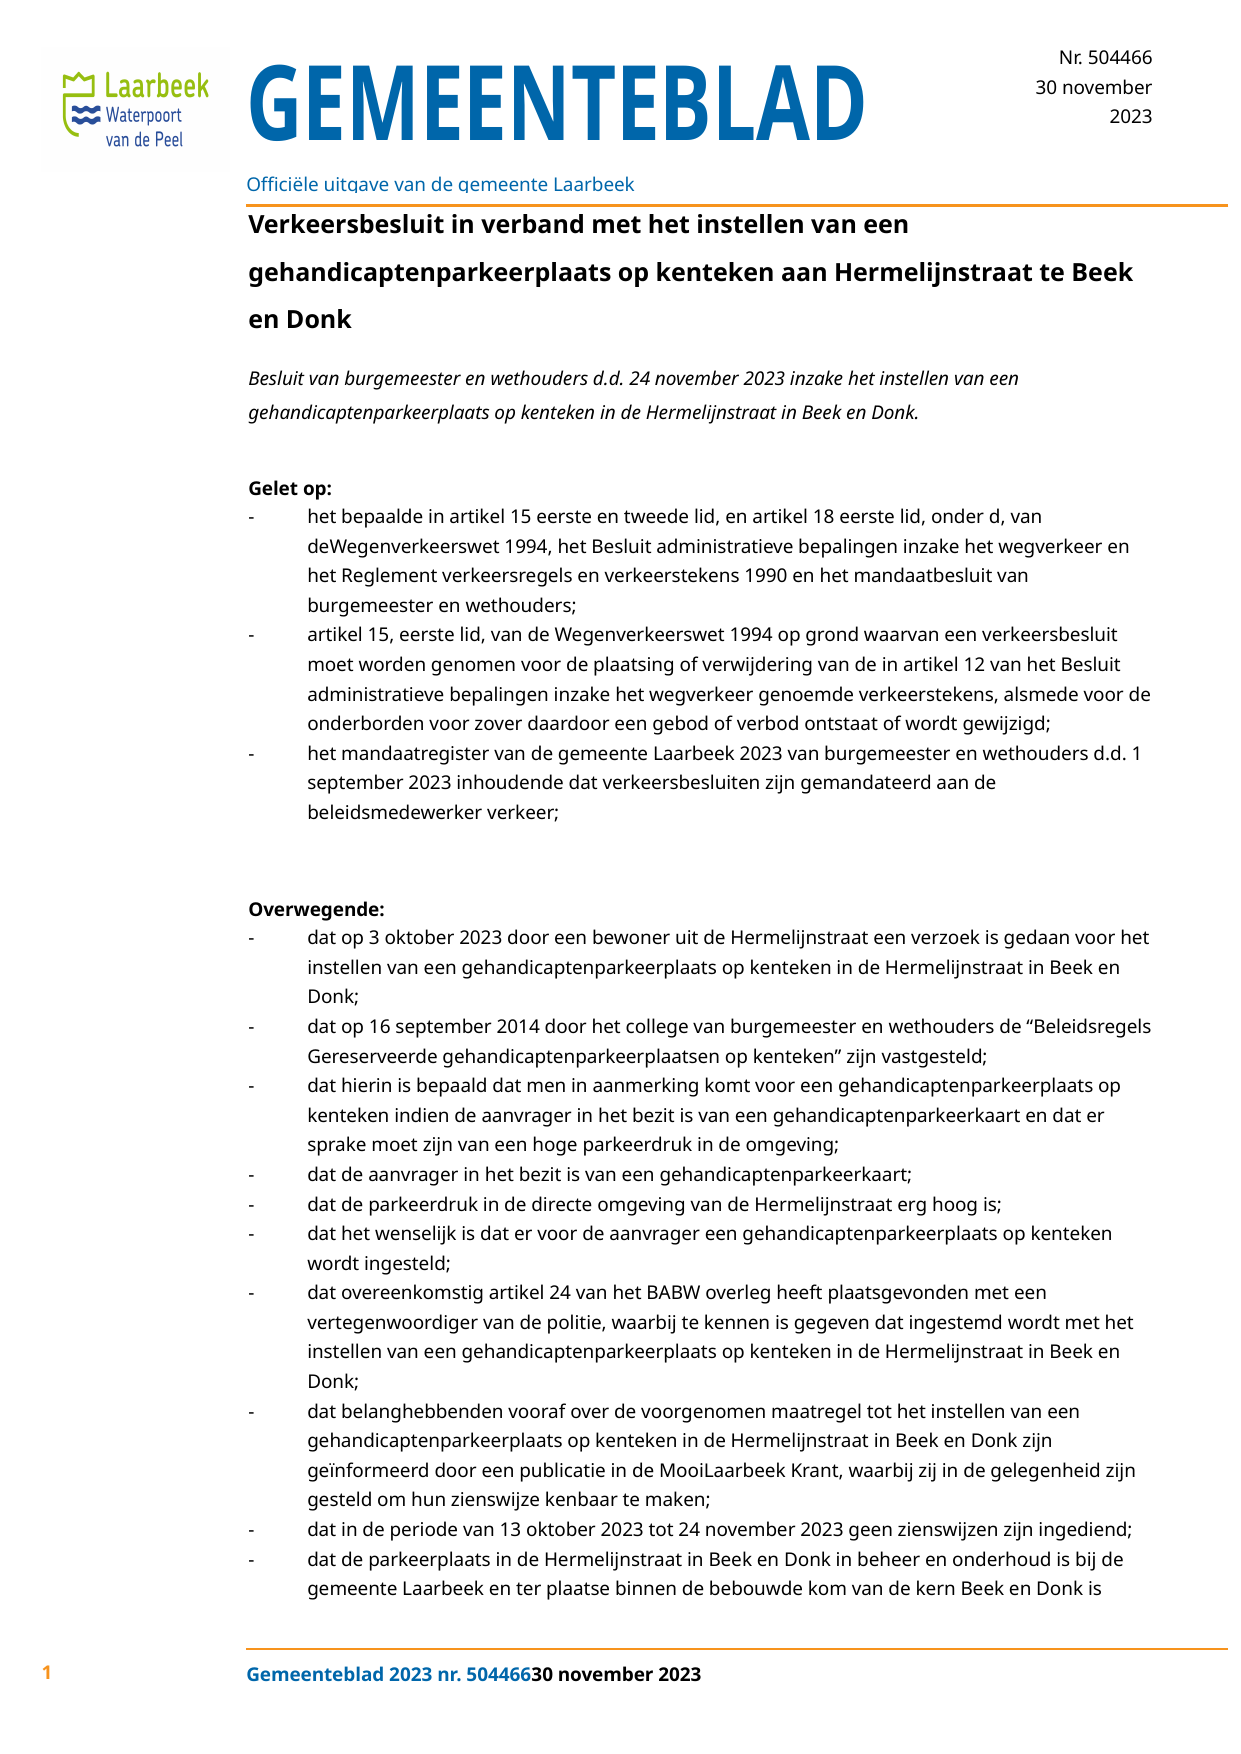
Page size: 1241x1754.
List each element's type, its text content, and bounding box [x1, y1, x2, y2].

picture [41, 47, 231, 172]
list dat belanghebbenden vooraf over de voorgenomen maatregel tot het instellen van een gehandicaptenparkeerplaats op kenteken in de Hermelijnstraat in Beek en Donk zijn geïnformeerd door een publicatie in de MooiLaarbeek Krant, waarbij zij in de gelegenheid zijn gesteld om hun zienswijze kenbaar te maken; [248, 1398, 1152, 1512]
list dat op 16 september 2014 door het college van burgemeester en wethouders de “Beleidsregels Gereserveerde gehandicaptenparkeerplaatsen op kenteken” zijn vastgesteld; [248, 1013, 1152, 1069]
list dat in de periode van 13 oktober 2023 tot 24 november 2023 geen zienswijzen zijn ingediend; [248, 1516, 1152, 1542]
list dat hierin is bepaald dat men in aanmerking komt voor een gehandicaptenparkeerplaats op kenteken indien de aanvrager in het bezit is van een gehandicaptenparkeerkaart en dat er sprake moet zijn van een hoge parkeerdruk in de omgeving; [248, 1072, 1152, 1157]
text Gelet op: [248, 475, 1152, 501]
list het mandaatregister van de gemeente Laarbeek 2023 van burgemeester en wethouders d.d. 1 september 2023 inhoudende dat verkeersbesluiten zijn gemandateerd aan de beleidsmedewerker verkeer; [248, 740, 1152, 825]
list dat de aanvrager in het bezit is van een gehandicaptenparkeerkaart; [248, 1161, 1152, 1187]
list artikel 15, eerste lid, van de Wegenverkeerswet 1994 op grond waarvan een verkeersbesluit moet worden genomen voor de plaatsing of verwijdering van de in artikel 12 van het Besluit administratieve bepalingen inzake het wegverkeer genoemde verkeerstekens, alsmede voor de onderborden voor zover daardoor een gebod of verbod ontstaat of wordt gewijzigd; [248, 622, 1152, 736]
text Besluit van burgemeester en wethouders d.d. 24 november 2023 inzake het instellen van een gehandicaptenparkeerplaats op kenteken in de Hermelijnstraat in Beek en Donk. [248, 366, 1152, 425]
text Verkeersbesluit in verband met het instellen van een gehandicaptenparkeerplaats op kenteken aan Hermelijnstraat te Beek en Donk [248, 207, 1152, 336]
list dat de parkeerdruk in de directe omgeving van de Hermelijnstraat erg hoog is; [248, 1191, 1152, 1217]
list dat het wenselijk is dat er voor de aanvrager een gehandicaptenparkeerplaats op kenteken wordt ingesteld; [248, 1220, 1152, 1276]
list dat de parkeerplaats in de Hermelijnstraat in Beek en Donk in beheer en onderhoud is bij de gemeente Laarbeek en ter plaatse binnen de bebouwde kom van de kern Beek en Donk is [248, 1546, 1152, 1601]
text Overwegende: [248, 896, 1152, 922]
list dat op 3 oktober 2023 door een bewoner uit de Hermelijnstraat een verzoek is gedaan voor het instellen van een gehandicaptenparkeerplaats op kenteken in de Hermelijnstraat in Beek en Donk; [248, 924, 1152, 1009]
list het bepaalde in artikel 15 eerste en tweede lid, en artikel 18 eerste lid, onder d, van deWegenverkeerswet 1994, het Besluit administratieve bepalingen inzake het wegverkeer en het Reglement verkeersregels en verkeerstekens 1990 en het mandaatbesluit van burgemeester en wethouders; [248, 503, 1152, 618]
list dat overeenkomstig artikel 24 van het BABW overleg heeft plaatsgevonden met een vertegenwoordiger van de politie, waarbij te kennen is gegeven dat ingestemd wordt met het instellen van een gehandicaptenparkeerplaats op kenteken in de Hermelijnstraat in Beek en Donk; [248, 1279, 1152, 1394]
